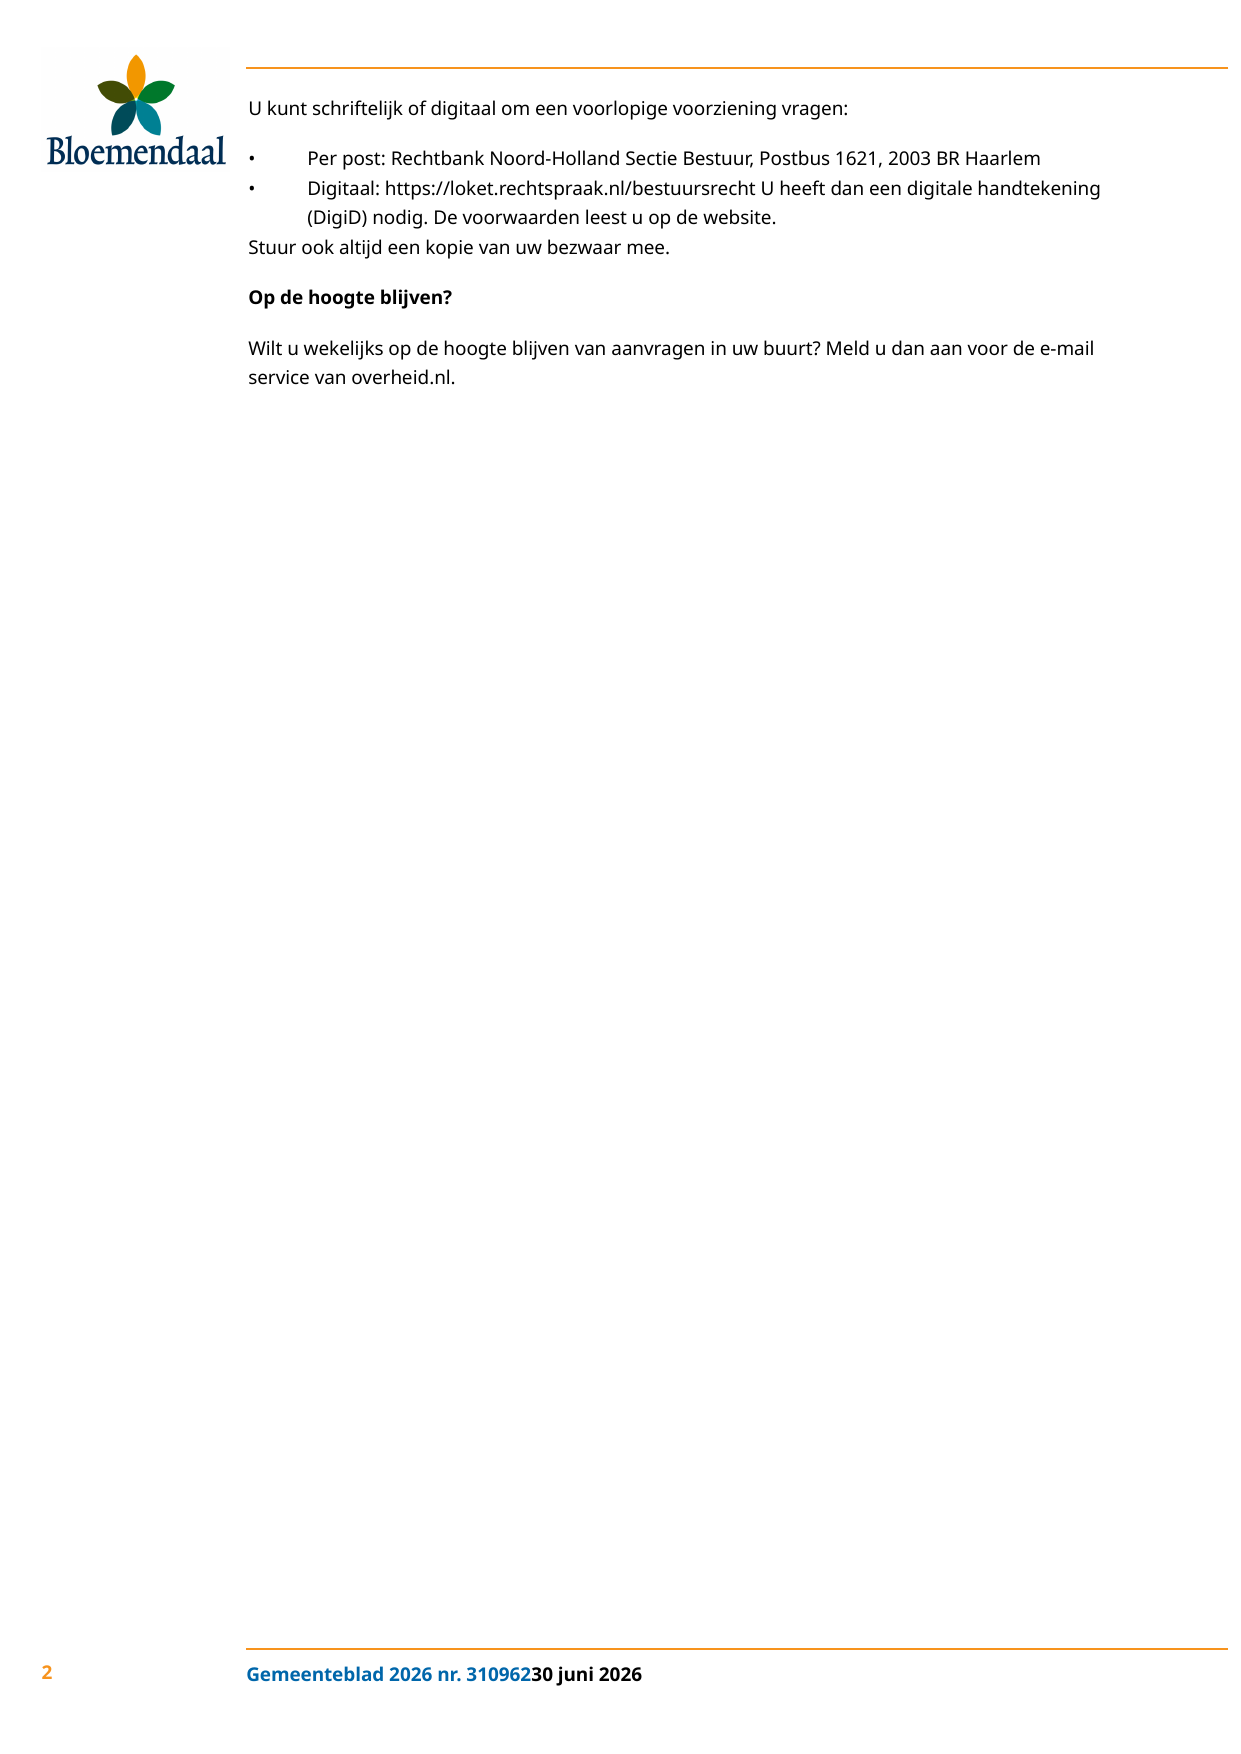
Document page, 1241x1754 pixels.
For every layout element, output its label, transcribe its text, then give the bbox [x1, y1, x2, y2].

picture [41, 47, 231, 172]
text Stuur ook altijd een kopie van uw bezwaar mee. [248, 234, 1152, 260]
list Digitaal: https://loket.rechtspraak.nl/bestuursrecht U heeft dan een digitale handtekening (DigiD) nodig. De voorwaarden leest u op de website. [248, 175, 1152, 230]
list Per post: Rechtbank Noord-Holland Sectie Bestuur, Postbus 1621, 2003 BR Haarlem [248, 145, 1152, 171]
text Op de hoogte blijven? [248, 284, 1152, 310]
text U kunt schriftelijk of digitaal om een voorlopige voorziening vragen: [248, 95, 1152, 121]
text Wilt u wekelijks op de hoogte blijven van aanvragen in uw buurt? Meld u dan aan voor de e-mail service van overheid.nl. [248, 335, 1152, 390]
